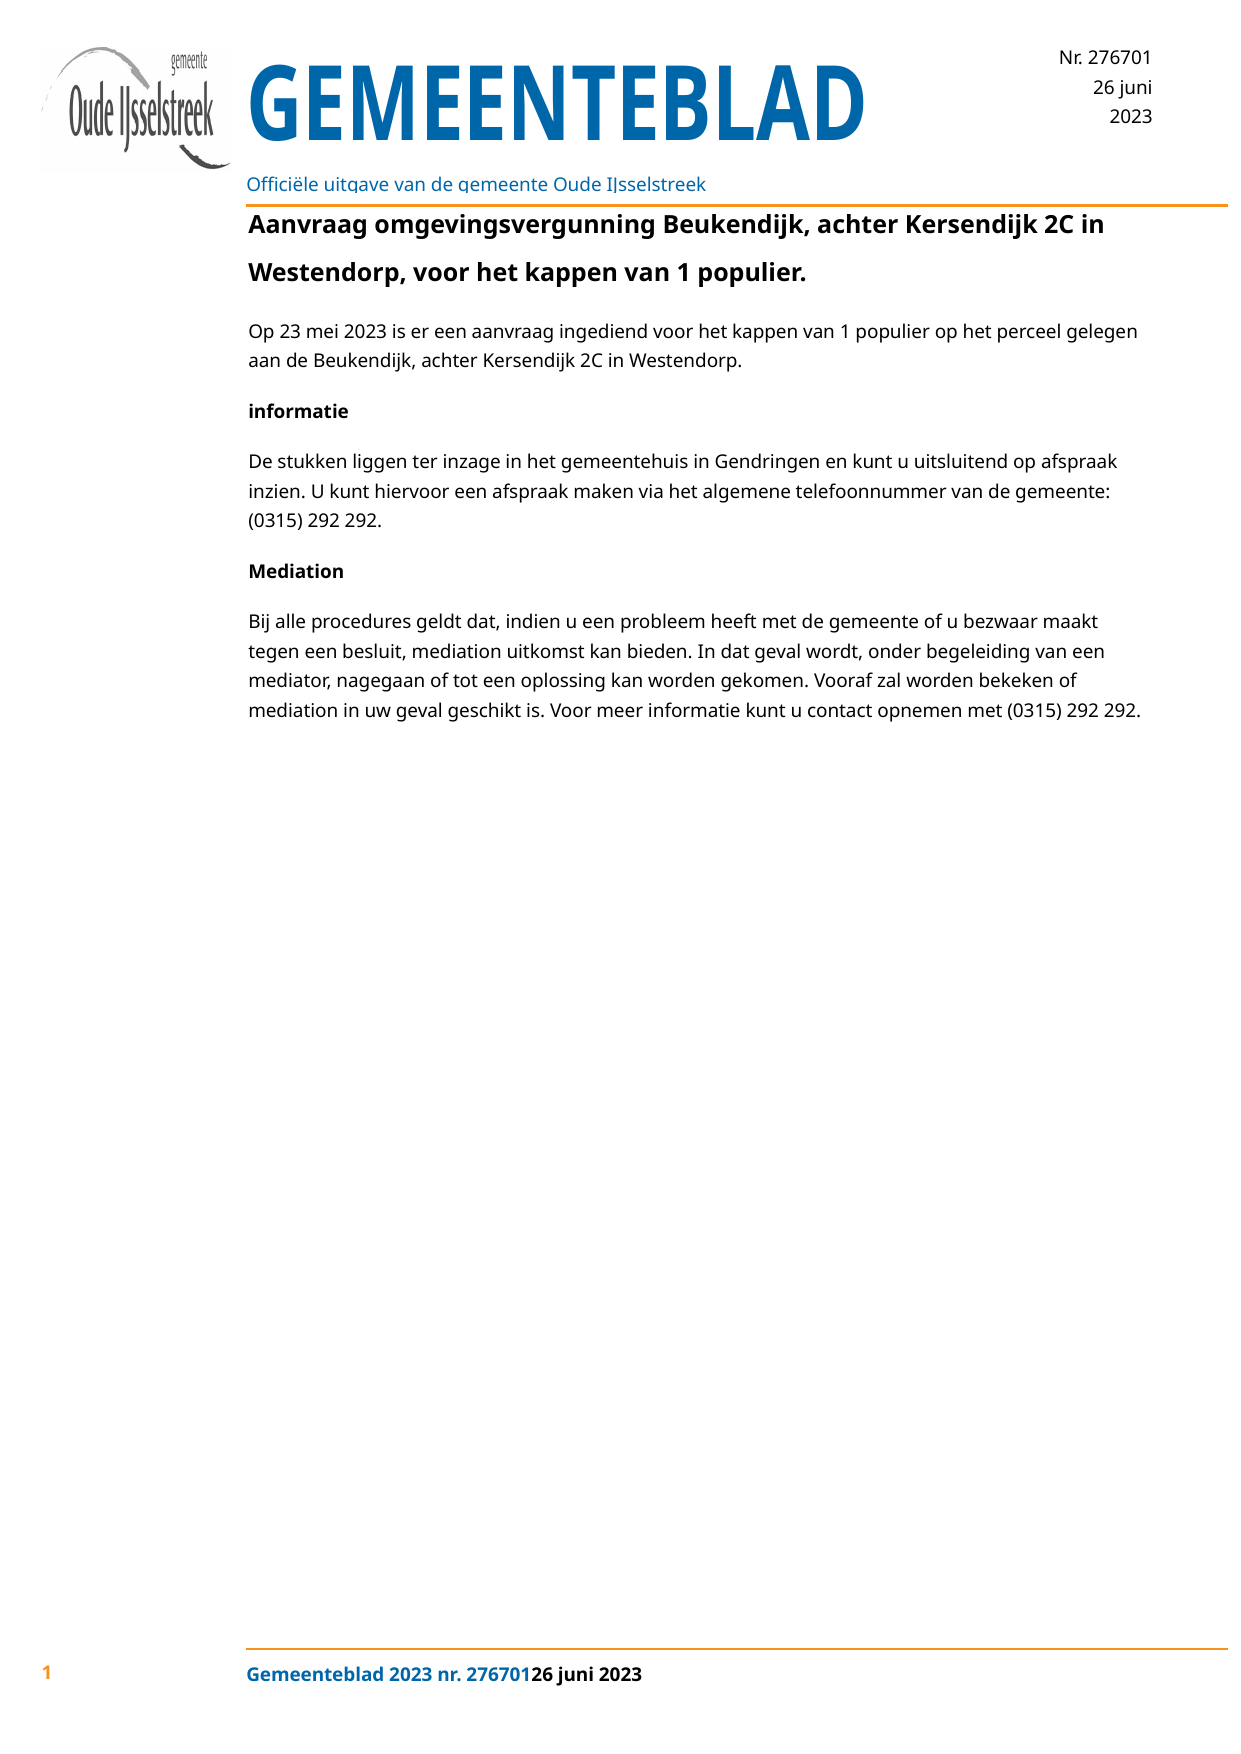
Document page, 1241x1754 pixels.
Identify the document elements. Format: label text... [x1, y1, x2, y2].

text De stukken liggen ter inzage in het gemeentehuis in Gendringen en kunt u uitsluitend op afspraak inzien. U kunt hiervoor een afspraak maken via het algemene telefoonnummer van de gemeente: (0315) 292 292. [248, 448, 1152, 533]
text Op 23 mei 2023 is er een aanvraag ingediend voor het kappen van 1 populier op het perceel gelegen aan de Beukendijk, achter Kersendijk 2C in Westendorp. [248, 318, 1152, 373]
text Mediation [248, 558, 1152, 584]
picture [41, 47, 231, 172]
text Aanvraag omgevingsvergunning Beukendijk, achter Kersendijk 2C in Westendorp, voor het kappen van 1 populier. [248, 207, 1152, 288]
text informatie [248, 398, 1152, 424]
text Bij alle procedures geldt dat, indien u een probleem heeft met de gemeente of u bezwaar maakt tegen een besluit, mediation uitkomst kan bieden. In dat geval wordt, onder begeleiding van een mediator, nagegaan of tot een oplossing kan worden gekomen. Vooraf zal worden bekeken of mediation in uw geval geschikt is. Voor meer informatie kunt u contact opnemen met (0315) 292 292. [248, 608, 1152, 723]
